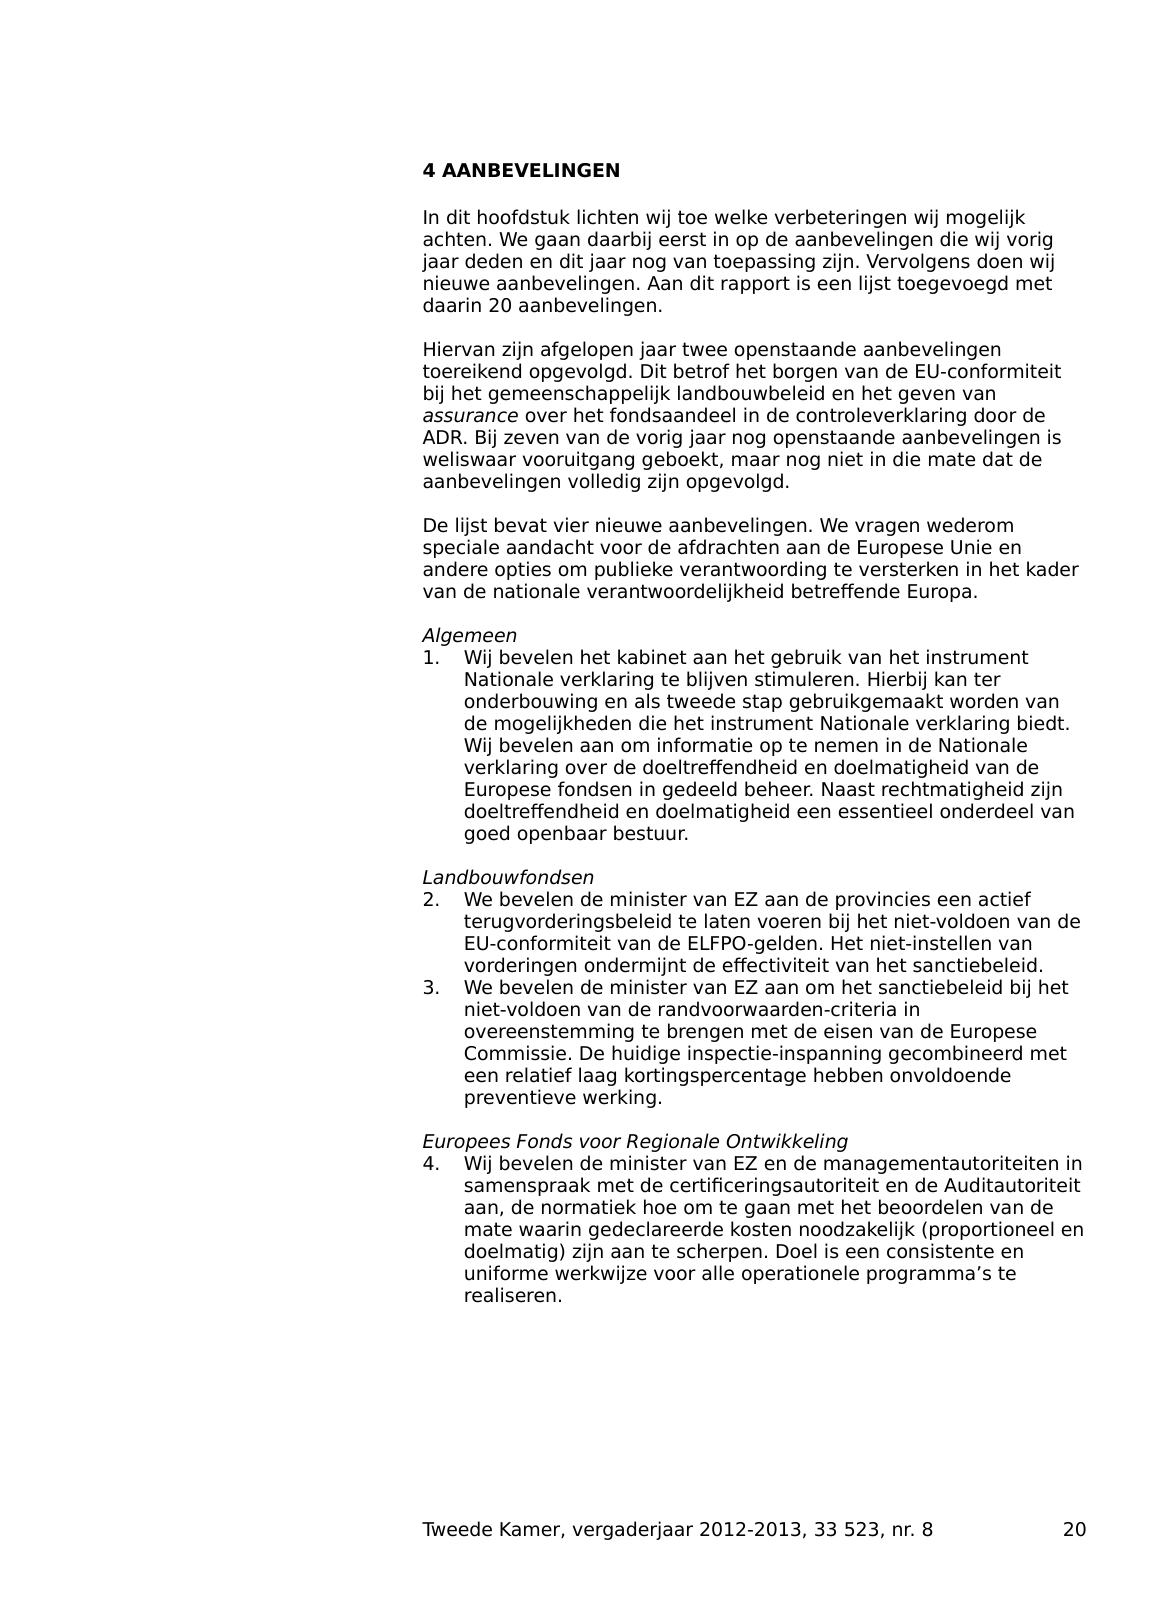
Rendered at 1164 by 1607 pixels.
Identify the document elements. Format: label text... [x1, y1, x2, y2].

text In dit hoofdstuk lichten wij toe welke verbeteringen wij mogelijk achten. We gaan daarbij eerst in op de aanbevelingen die wij vorig jaar deden en dit jaar nog van toepassing zijn. Vervolgens doen wij nieuwe aanbevelingen. Aan dit rapport is een lijst toegevoegd met daarin 20 aanbevelingen. [422, 207, 1087, 317]
subtitle Europees Fonds voor Regionale Ontwikkeling [422, 1131, 1087, 1153]
text De lijst bevat vier nieuwe aanbevelingen. We vragen wederom speciale aandacht voor de afdrachten aan de Europese Unie en andere opties om publieke verantwoording te versterken in het kader van de nationale verantwoordelijkheid betreffende Europa. [422, 515, 1087, 603]
subtitle Algemeen [422, 625, 1087, 647]
subtitle Landbouwfondsen [422, 867, 1087, 889]
text 4. Wij bevelen de minister van EZ en de managementautoriteiten in samenspraak met de certificeringsautoriteit en de Auditautoriteit aan, de normatiek hoe om te gaan met het beoordelen van de mate waarin gedeclareerde kosten noodzakelijk (proportioneel en doelmatig) zijn aan te scherpen. Doel is een consistente en uniforme werkwijze voor alle operationele programma’s te realiseren. [422, 1153, 1087, 1307]
text 3. We bevelen de minister van EZ aan om het sanctiebeleid bij het niet-voldoen van de randvoorwaarden-criteria in overeenstemming te brengen met de eisen van de Europese Commissie. De huidige inspectie-inspanning gecombineerd met een relatief laag kortingspercentage hebben onvoldoende preventieve werking. [422, 977, 1087, 1109]
text 2. We bevelen de minister van EZ aan de provincies een actief terugvorderingsbeleid te laten voeren bij het niet-voldoen van de EU-conformiteit van de ELFPO-gelden. Het niet-instellen van vorderingen ondermijnt de effectiviteit van het sanctiebeleid. [422, 889, 1087, 977]
text 1. Wij bevelen het kabinet aan het gebruik van het instrument Nationale verklaring te blijven stimuleren. Hierbij kan ter onderbouwing en als tweede stap gebruikgemaakt worden van de mogelijkheden die het instrument Nationale verklaring biedt. Wij bevelen aan om informatie op te nemen in de Nationale verklaring over de doeltreffendheid en doelmatigheid van de Europese fondsen in gedeeld beheer. Naast rechtmatigheid zijn doeltreffendheid en doelmatigheid een essentieel onderdeel van goed openbaar bestuur. [422, 647, 1087, 845]
subtitle 4 AANBEVELINGEN [422, 160, 1087, 182]
text Hiervan zijn afgelopen jaar twee openstaande aanbevelingen toereikend opgevolgd. Dit betrof het borgen van de EU-conformiteit bij het gemeenschappelijk landbouwbeleid en het geven van assurance over het fondsaandeel in de controleverklaring door de ADR. Bij zeven van de vorig jaar nog openstaande aanbevelingen is weliswaar vooruitgang geboekt, maar nog niet in die mate dat de aanbevelingen volledig zijn opgevolgd. [422, 339, 1087, 493]
